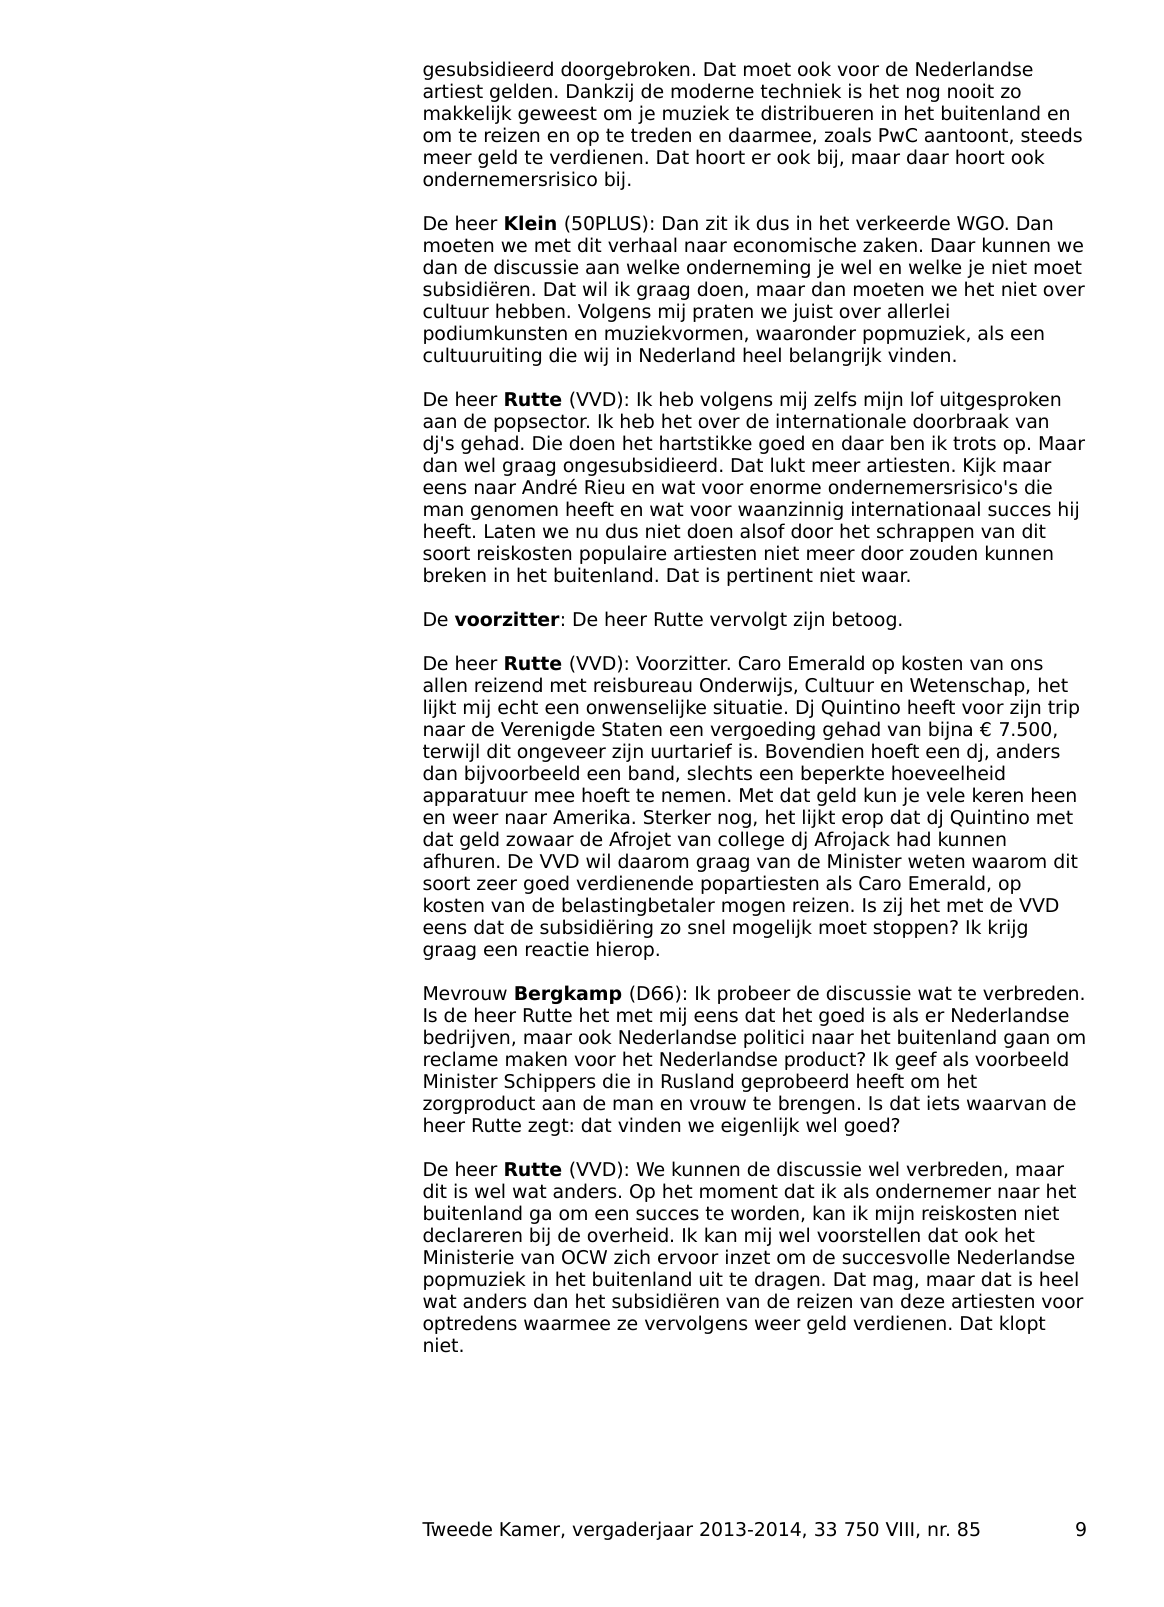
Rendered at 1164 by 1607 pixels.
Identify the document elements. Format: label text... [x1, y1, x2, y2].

text De heer Rutte (VVD): Voorzitter. Caro Emerald op kosten van ons allen reizend met reisbureau Onderwijs, Cultuur en Wetenschap, het lijkt mij echt een onwenselijke situatie. Dj Quintino heeft voor zijn trip naar de Verenigde Staten een vergoeding gehad van bijna € 7.500, terwijl dit ongeveer zijn uurtarief is. Bovendien hoeft een dj, anders dan bijvoorbeeld een band, slechts een beperkte hoeveelheid apparatuur mee hoeft te nemen. Met dat geld kun je vele keren heen en weer naar Amerika. Sterker nog, het lijkt erop dat dj Quintino met dat geld zowaar de Afrojet van college dj Afrojack had kunnen afhuren. De VVD wil daarom graag van de Minister weten waarom dit soort zeer goed verdienende popartiesten als Caro Emerald, op kosten van de belastingbetaler mogen reizen. Is zij het met de VVD eens dat de subsidiëring zo snel mogelijk moet stoppen? Ik krijg graag een reactie hierop. [422, 653, 1087, 961]
text De voorzitter: De heer Rutte vervolgt zijn betoog. [422, 609, 1087, 631]
text De heer Klein (50PLUS): Dan zit ik dus in het verkeerde WGO. Dan moeten we met dit verhaal naar economische zaken. Daar kunnen we dan de discussie aan welke onderneming je wel en welke je niet moet subsidiëren. Dat wil ik graag doen, maar dan moeten we het niet over cultuur hebben. Volgens mij praten we juist over allerlei podiumkunsten en muziekvormen, waaronder popmuziek, als een cultuuruiting die wij in Nederland heel belangrijk vinden. [422, 213, 1087, 367]
text De heer Rutte (VVD): We kunnen de discussie wel verbreden, maar dit is wel wat anders. Op het moment dat ik als ondernemer naar het buitenland ga om een succes te worden, kan ik mijn reiskosten niet declareren bij de overheid. Ik kan mij wel voorstellen dat ook het Ministerie van OCW zich ervoor inzet om de succesvolle Nederlandse popmuziek in het buitenland uit te dragen. Dat mag, maar dat is heel wat anders dan het subsidiëren van de reizen van deze artiesten voor optredens waarmee ze vervolgens weer geld verdienen. Dat klopt niet. [422, 1159, 1087, 1357]
text De heer Rutte (VVD): Ik heb volgens mij zelfs mijn lof uitgesproken aan de popsector. Ik heb het over de internationale doorbraak van dj's gehad. Die doen het hartstikke goed en daar ben ik trots op. Maar dan wel graag ongesubsidieerd. Dat lukt meer artiesten. Kijk maar eens naar André Rieu en wat voor enorme ondernemersrisico's die man genomen heeft en wat voor waanzinnig internationaal succes hij heeft. Laten we nu dus niet doen alsof door het schrappen van dit soort reiskosten populaire artiesten niet meer door zouden kunnen breken in het buitenland. Dat is pertinent niet waar. [422, 389, 1087, 587]
text gesubsidieerd doorgebroken. Dat moet ook voor de Nederlandse artiest gelden. Dankzij de moderne techniek is het nog nooit zo makkelijk geweest om je muziek te distribueren in het buitenland en om te reizen en op te treden en daarmee, zoals PwC aantoont, steeds meer geld te verdienen. Dat hoort er ook bij, maar daar hoort ook ondernemersrisico bij. [422, 59, 1087, 191]
text Mevrouw Bergkamp (D66): Ik probeer de discussie wat te verbreden. Is de heer Rutte het met mij eens dat het goed is als er Nederlandse bedrijven, maar ook Nederlandse politici naar het buitenland gaan om reclame maken voor het Nederlandse product? Ik geef als voorbeeld Minister Schippers die in Rusland geprobeerd heeft om het zorgproduct aan de man en vrouw te brengen. Is dat iets waarvan de heer Rutte zegt: dat vinden we eigenlijk wel goed? [422, 983, 1087, 1137]
